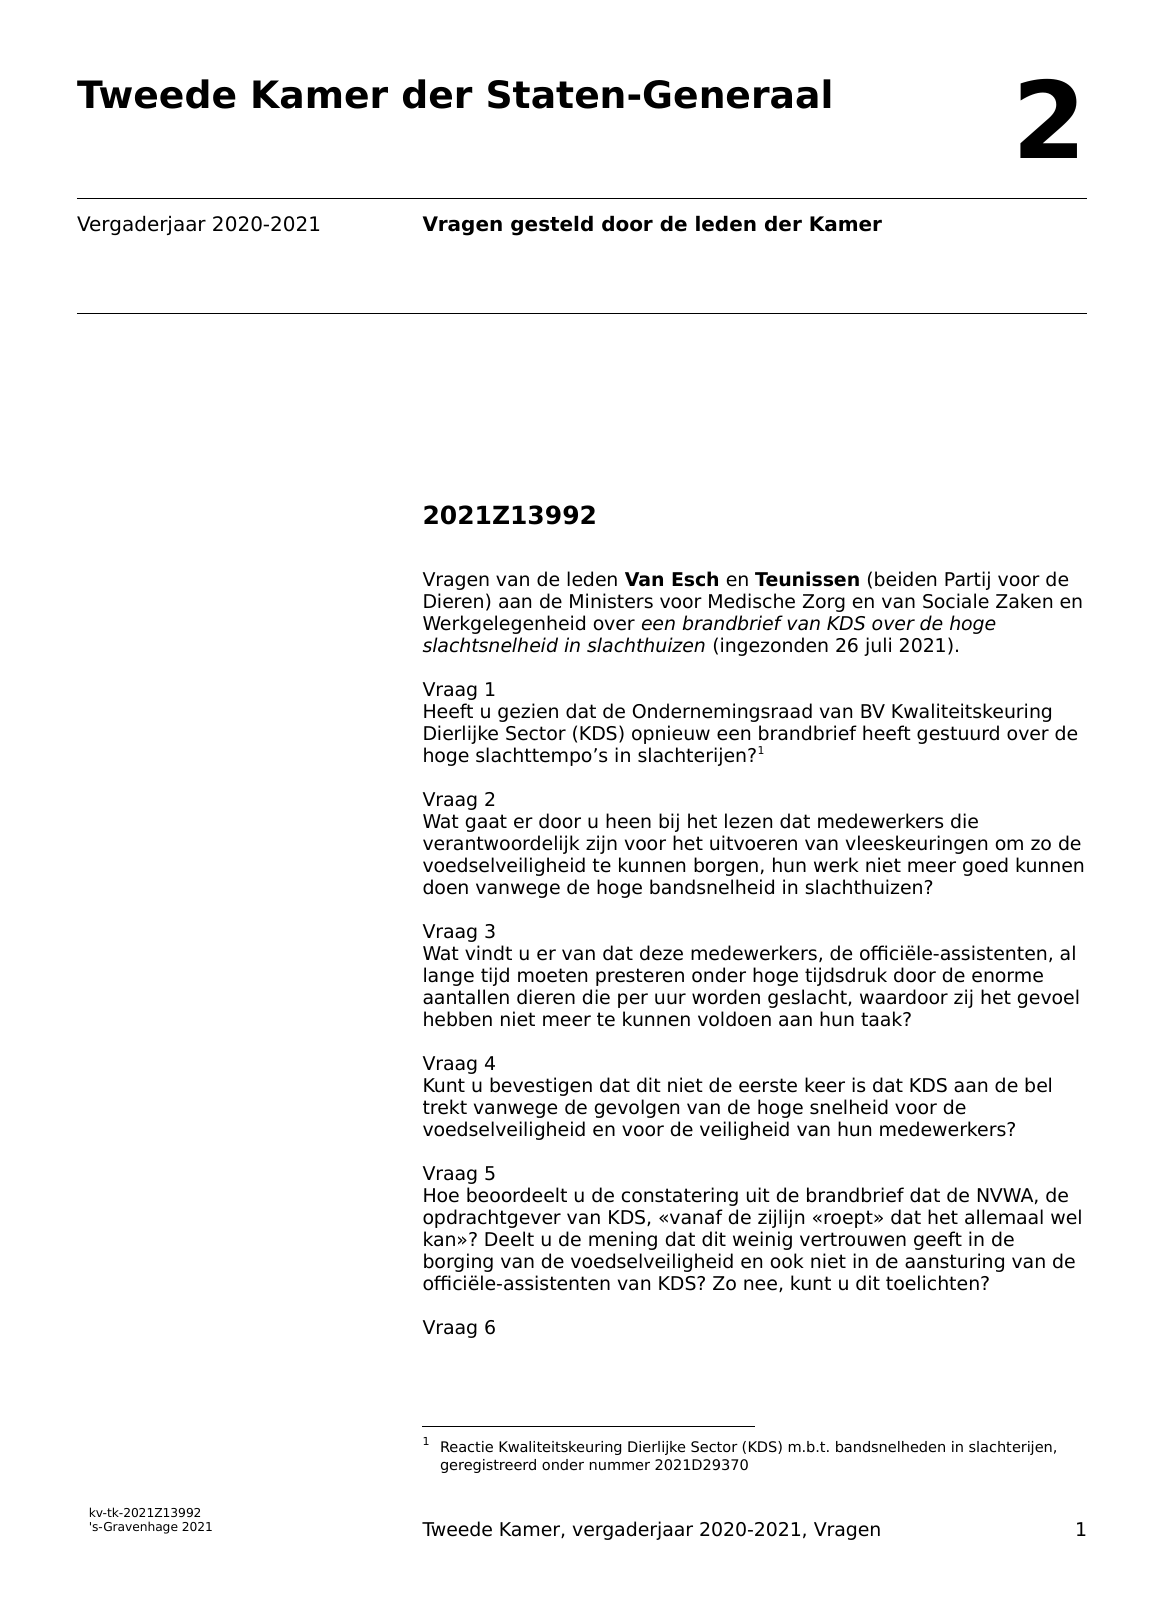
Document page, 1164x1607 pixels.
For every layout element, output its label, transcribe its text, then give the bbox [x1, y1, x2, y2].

table_cell Vragen gesteld door de leden der Kamer [422, 199, 1087, 313]
table_header 2 [886, 59, 1087, 198]
table_cell Vergaderjaar 2020-2021 [77, 199, 422, 313]
text 2021Z13992 [422, 501, 1087, 531]
text Wat vindt u er van dat deze medewerkers, de officiële-assistenten, al lange tijd moeten presteren onder hoge tijdsdruk door de enorme aantallen dieren die per uur worden geslacht, waardoor zij het gevoel hebben niet meer te kunnen voldoen aan hun taak? [422, 943, 1087, 1031]
text kv-tk-2021Z13992 [88, 1506, 323, 1520]
text 's-Gravenhage 2021 [88, 1520, 323, 1534]
text Heeft u gezien dat de Ondernemingsraad van BV Kwaliteitskeuring Dierlijke Sector (KDS) opnieuw een brandbrief heeft gestuurd over de hoge slachttempo’s in slachterijen? [422, 701, 1087, 767]
text Hoe beoordeelt u de constatering uit de brandbrief dat de NVWA, de opdrachtgever van KDS, «vanaf de zijlijn «roept» dat het allemaal wel kan»? Deelt u de mening dat dit weinig vertrouwen geeft in de borging van de voedselveiligheid en ook niet in de aansturing van de officiële-assistenten van KDS? Zo nee, kunt u dit toelichten? [422, 1185, 1087, 1295]
text Vraag 6 [422, 1317, 1087, 1339]
text Reactie Kwaliteitskeuring Dierlijke Sector (KDS) m.b.t. bandsnelheden in slachterijen, geregistreerd onder nummer 2021D29370 [422, 1435, 1087, 1474]
text Vraag 5 [422, 1163, 1087, 1185]
text Vraag 3 [422, 921, 1087, 943]
table_header Tweede Kamer der Staten-Generaal [77, 59, 886, 198]
text Vraag 2 [422, 789, 1087, 811]
text Wat gaat er door u heen bij het lezen dat medewerkers die verantwoordelijk zijn voor het uitvoeren van vleeskeuringen om zo de voedselveiligheid te kunnen borgen, hun werk niet meer goed kunnen doen vanwege de hoge bandsnelheid in slachthuizen? [422, 811, 1087, 899]
text Vragen van de leden Van Esch en Teunissen (beiden Partij voor de Dieren) aan de Ministers voor Medische Zorg en van Sociale Zaken en Werkgelegenheid over een brandbrief van KDS over de hoge slachtsnelheid in slachthuizen (ingezonden 26 juli 2021). [422, 569, 1087, 657]
text Vraag 4 [422, 1053, 1087, 1075]
text Kunt u bevestigen dat dit niet de eerste keer is dat KDS aan de bel trekt vanwege de gevolgen van de hoge snelheid voor de voedselveiligheid en voor de veiligheid van hun medewerkers? [422, 1075, 1087, 1141]
text Vraag 1 [422, 679, 1087, 701]
